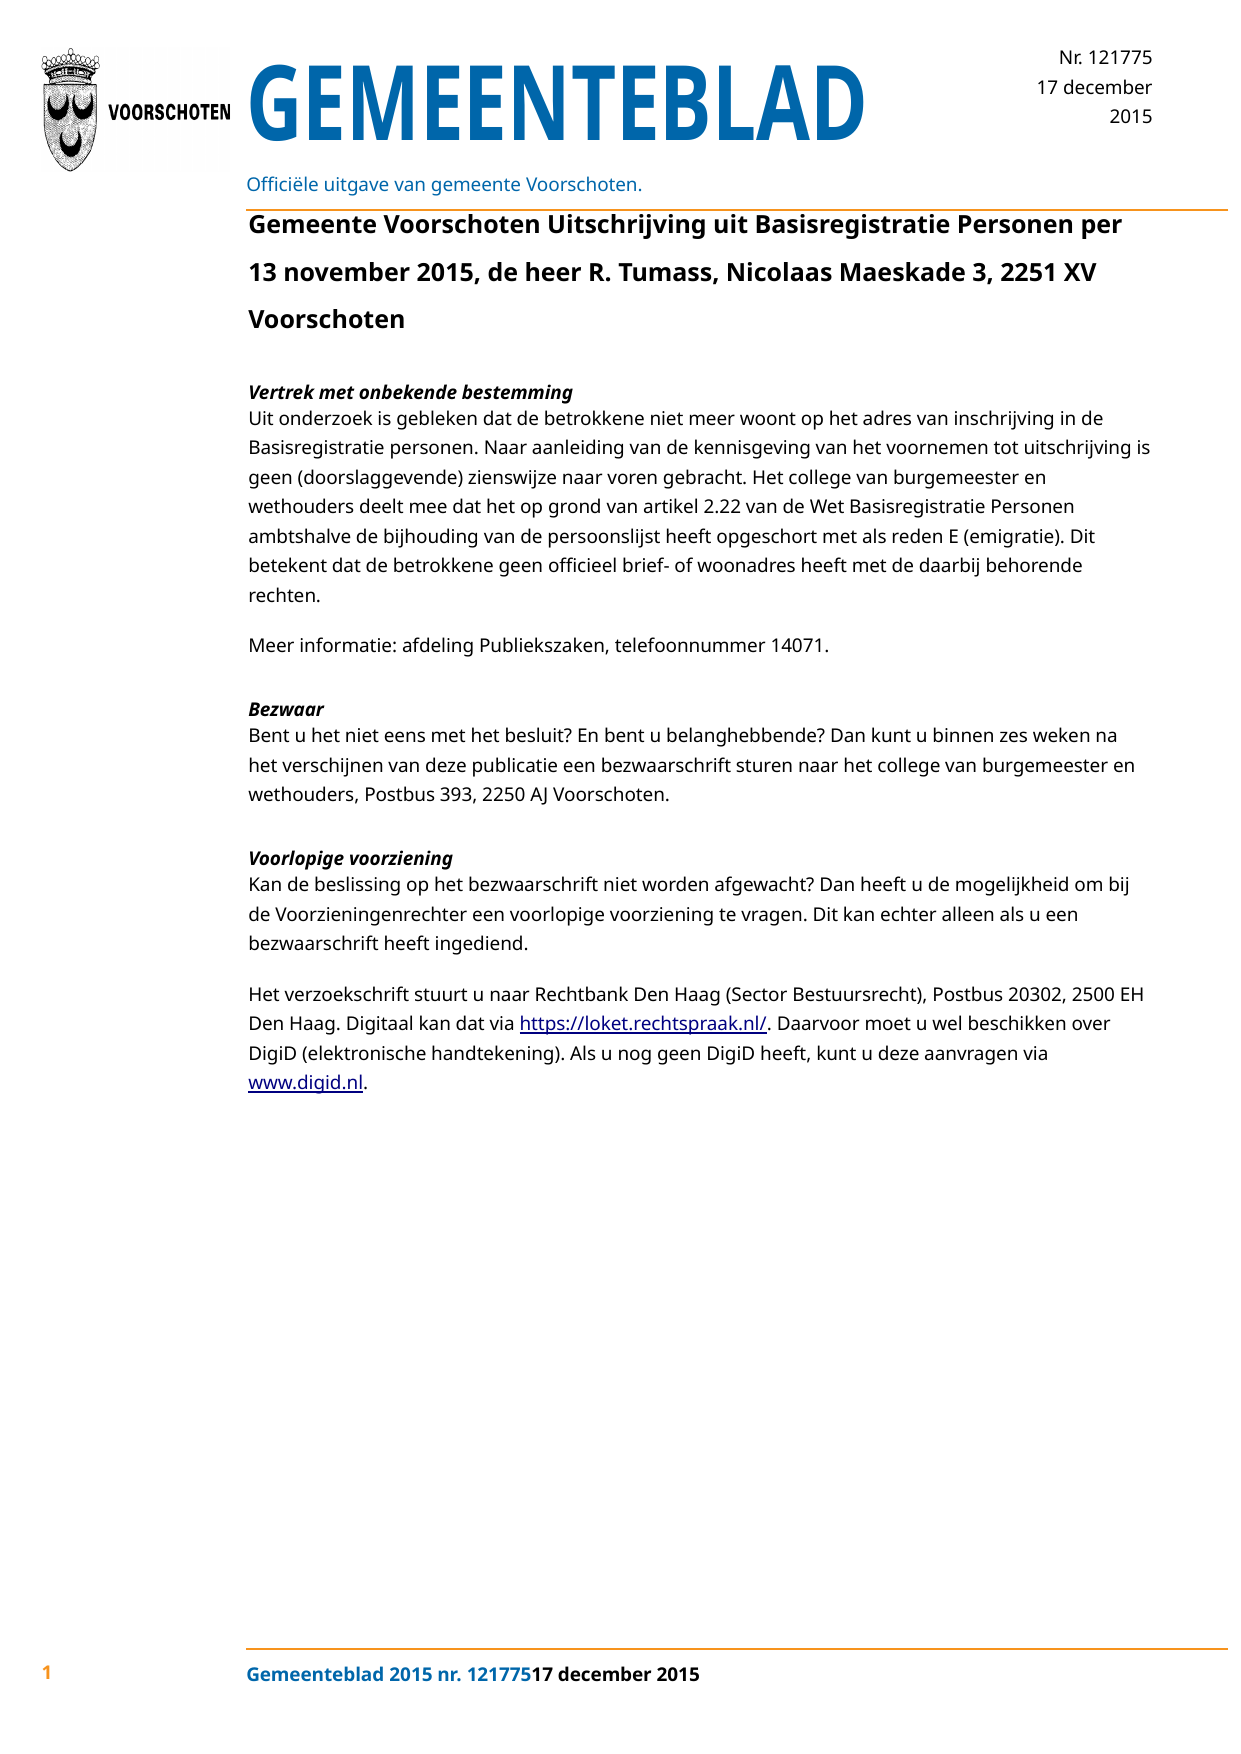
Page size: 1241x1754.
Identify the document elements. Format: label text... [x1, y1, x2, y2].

text Het verzoekschrift stuurt u naar Rechtbank Den Haag (Sector Bestuursrecht), Postbus 20302, 2500 EH Den Haag. Digitaal kan dat via https://loket.rechtspraak.nl/. Daarvoor moet u wel beschikken over DigiD (elektronische handtekening). Als u nog geen DigiD heeft, kunt u deze aanvragen via www.digid.nl. [248, 981, 1152, 1095]
text Uit onderzoek is gebleken dat de betrokkene niet meer woont op het adres van inschrijving in de Basisregistratie personen. Naar aanleiding van de kennisgeving van het voornemen tot uitschrijving is geen (doorslaggevende) zienswijze naar voren gebracht. Het college van burgemeester en wethouders deelt mee dat het op grond van artikel 2.22 van de Wet Basisregistratie Personen ambtshalve de bijhouding van de persoonslijst heeft opgeschort met als reden E (emigratie). Dit betekent dat de betrokkene geen officieel brief- of woonadres heeft met de daarbij behorende rechten. [248, 405, 1152, 608]
text Gemeente Voorschoten Uitschrijving uit Basisregistratie Personen per 13 november 2015, de heer R. Tumass, Nicolaas Maeskade 3, 2251 XV Voorschoten [248, 211, 1152, 336]
text Vertrek met onbekende bestemming [248, 379, 1152, 405]
text Voorlopige voorziening [248, 846, 1152, 871]
text Bent u het niet eens met het besluit? En bent u belanghebbende? Dan kunt u binnen zes weken na het verschijnen van deze publicatie een bezwaarschrift sturen naar het college van burgemeester en wethouders, Postbus 393, 2250 AJ Voorschoten. [248, 722, 1152, 807]
text Meer informatie: afdeling Publiekszaken, telefoonnummer 14071. [248, 633, 1152, 658]
text Kan de beslissing op het bezwaarschrift niet worden afgewacht? Dan heeft u de mogelijkheid om bij de Voorzieningenrechter een voorlopige voorziening te vragen. Dit kan echter alleen als u een bezwaarschrift heeft ingediend. [248, 871, 1152, 956]
text Bezwaar [248, 697, 1152, 722]
picture [41, 47, 231, 172]
